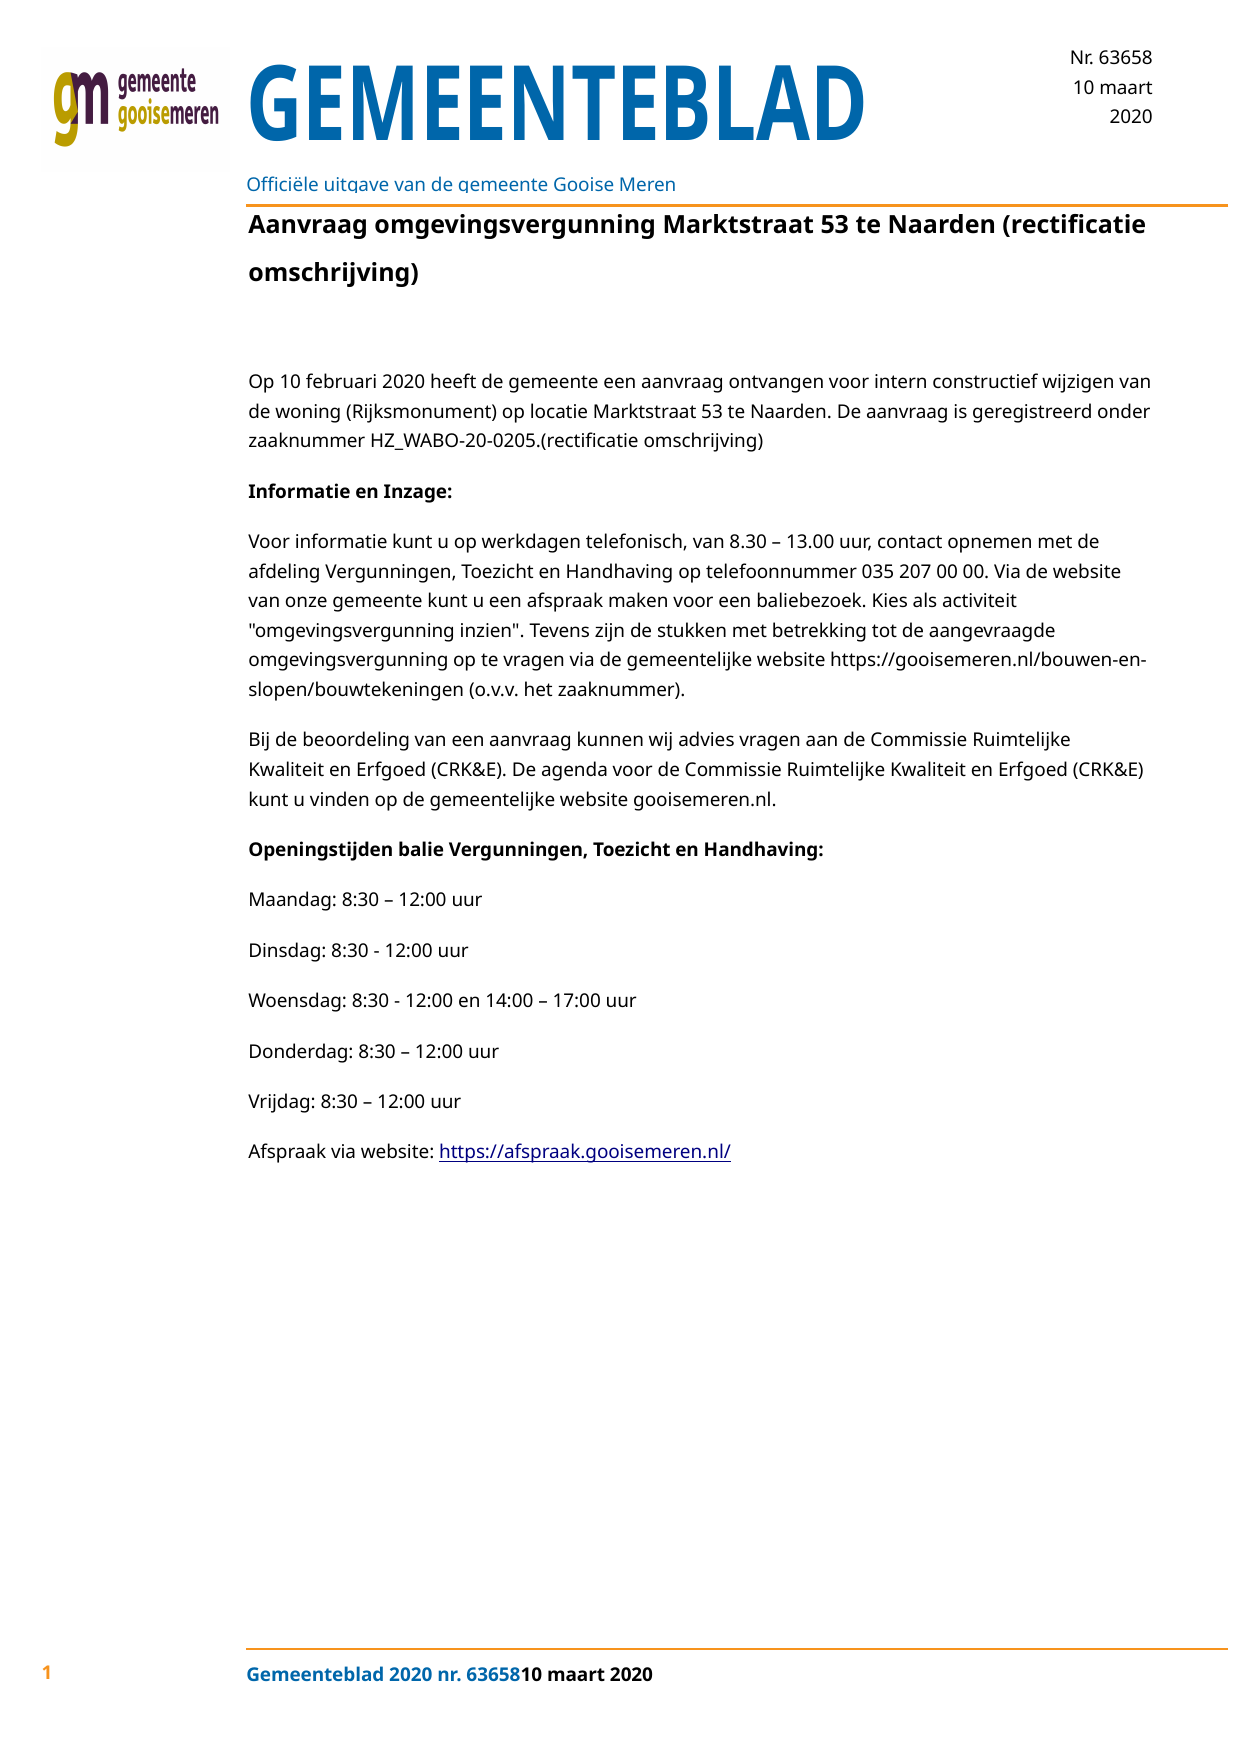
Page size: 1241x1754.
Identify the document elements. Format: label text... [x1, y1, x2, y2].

text Afspraak via website: https://afspraak.gooisemeren.nl/ [248, 1139, 1152, 1164]
text Woensdag: 8:30 - 12:00 en 14:00 – 17:00 uur [248, 987, 1152, 1013]
text Dinsdag: 8:30 - 12:00 uur [248, 937, 1152, 963]
text Bij de beoordeling van een aanvraag kunnen wij advies vragen aan de Commissie Ruimtelijke Kwaliteit en Erfgoed (CRK&E). De agenda voor de Commissie Ruimtelijke Kwaliteit en Erfgoed (CRK&E) kunt u vinden op de gemeentelijke website gooisemeren.nl. [248, 727, 1152, 812]
text Informatie en Inzage: [248, 478, 1152, 504]
text Openingstijden balie Vergunningen, Toezicht en Handhaving: [248, 836, 1152, 862]
text Vrijdag: 8:30 – 12:00 uur [248, 1088, 1152, 1114]
text Maandag: 8:30 – 12:00 uur [248, 887, 1152, 912]
text Op 10 februari 2020 heeft de gemeente een aanvraag ontvangen voor intern constructief wijzigen van de woning (Rijksmonument) op locatie Marktstraat 53 te Naarden. De aanvraag is geregistreerd onder zaaknummer HZ_WABO-20-0205.(rectificatie omschrijving) [248, 368, 1152, 453]
text Voor informatie kunt u op werkdagen telefonisch, van 8.30 – 13.00 uur, contact opnemen met de afdeling Vergunningen, Toezicht en Handhaving op telefoonnummer 035 207 00 00. Via de website van onze gemeente kunt u een afspraak maken voor een baliebezoek. Kies als activiteit "omgevingsvergunning inzien". Tevens zijn de stukken met betrekking tot de aangevraagde omgevingsvergunning op te vragen via de gemeentelijke website https://gooisemeren.nl/bouwen-en-slopen/bouwtekeningen (o.v.v. het zaaknummer). [248, 528, 1152, 702]
picture [41, 47, 231, 172]
text Donderdag: 8:30 – 12:00 uur [248, 1038, 1152, 1064]
text Aanvraag omgevingsvergunning Marktstraat 53 te Naarden (rectificatie omschrijving) [248, 207, 1152, 288]
